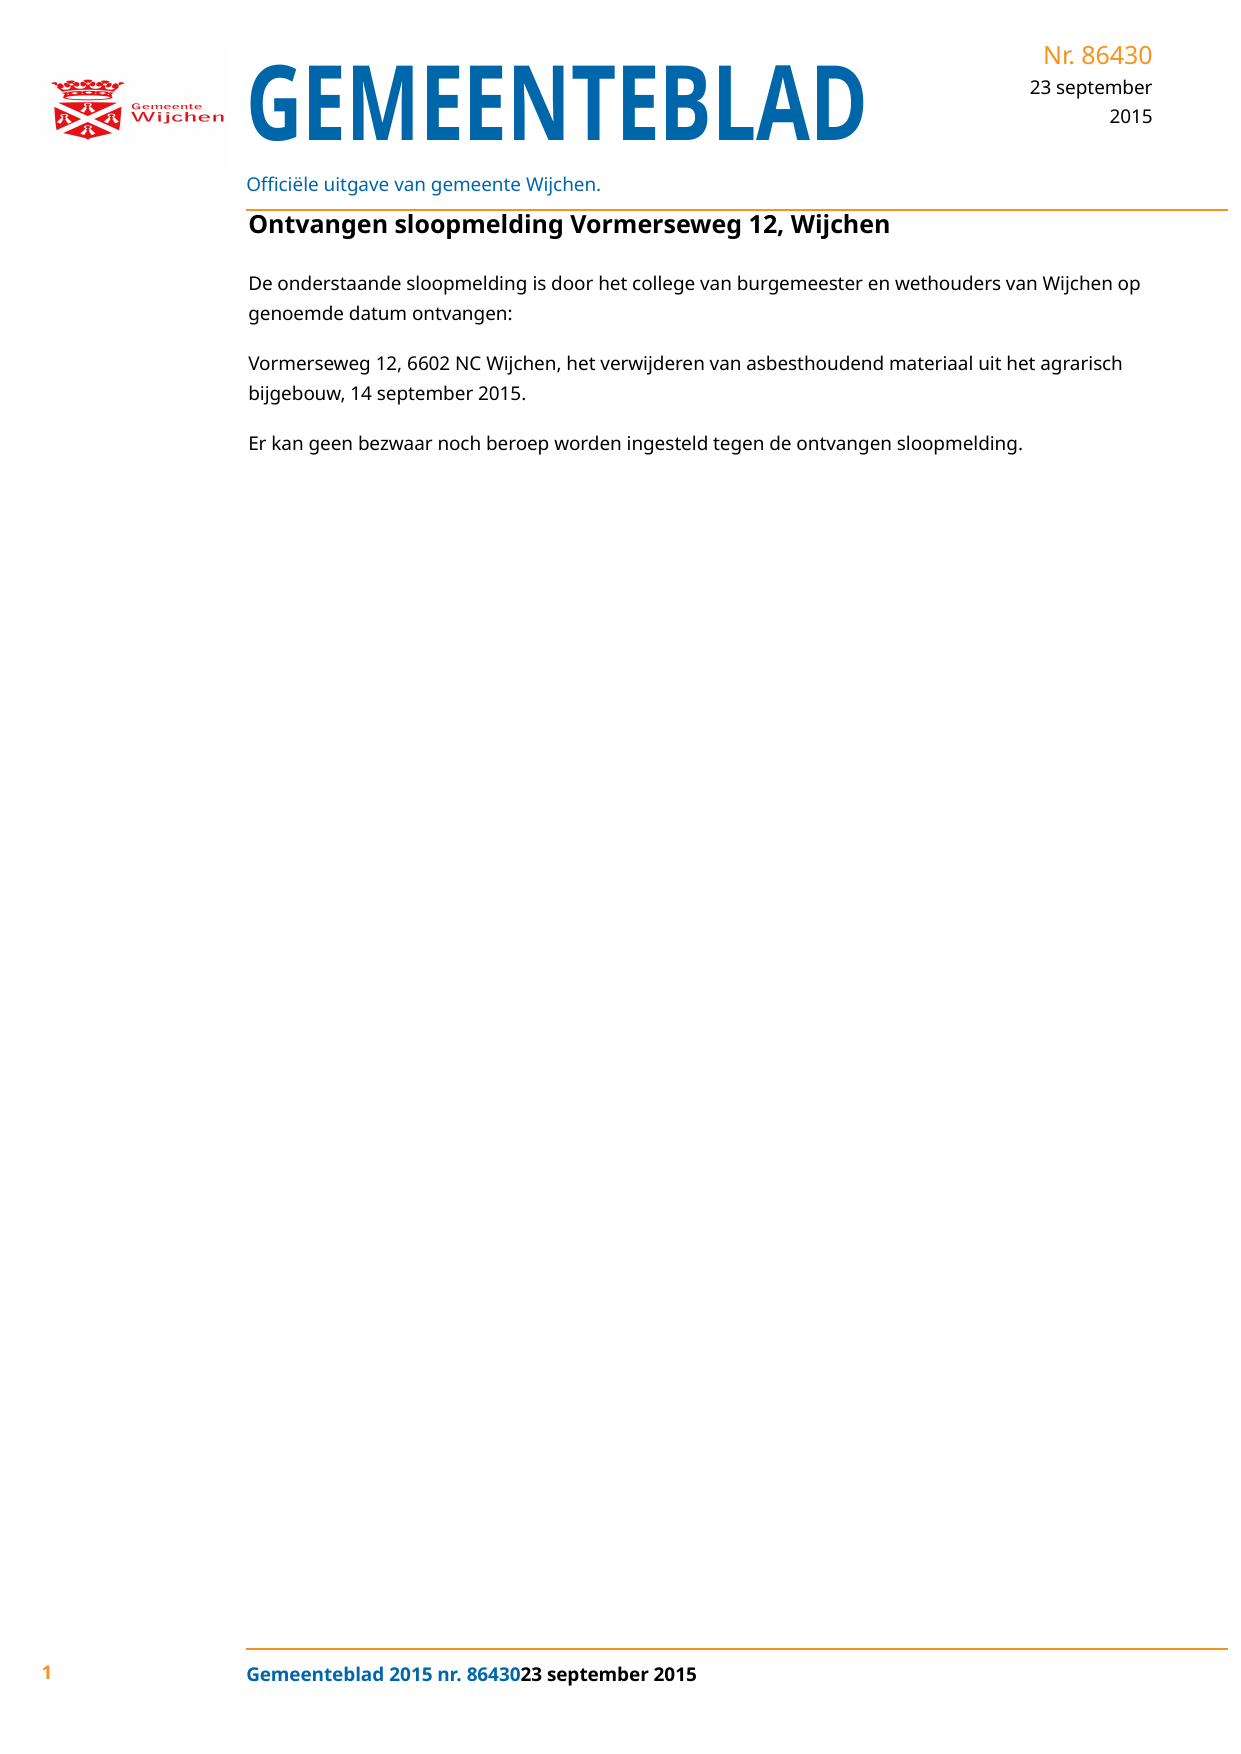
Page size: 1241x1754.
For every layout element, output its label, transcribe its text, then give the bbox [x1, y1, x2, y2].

picture [41, 47, 231, 172]
text Vormerseweg 12, 6602 NC Wijchen, het verwijderen van asbesthoudend materiaal uit het agrarisch bijgebouw, 14 september 2015. [248, 350, 1152, 406]
text De onderstaande sloopmelding is door het college van burgemeester en wethouders van Wijchen op genoemde datum ontvangen: [248, 270, 1152, 326]
text Ontvangen sloopmelding Vormerseweg 12, Wijchen [248, 211, 1152, 241]
text Er kan geen bezwaar noch beroep worden ingesteld tegen de ontvangen sloopmelding. [248, 430, 1152, 456]
